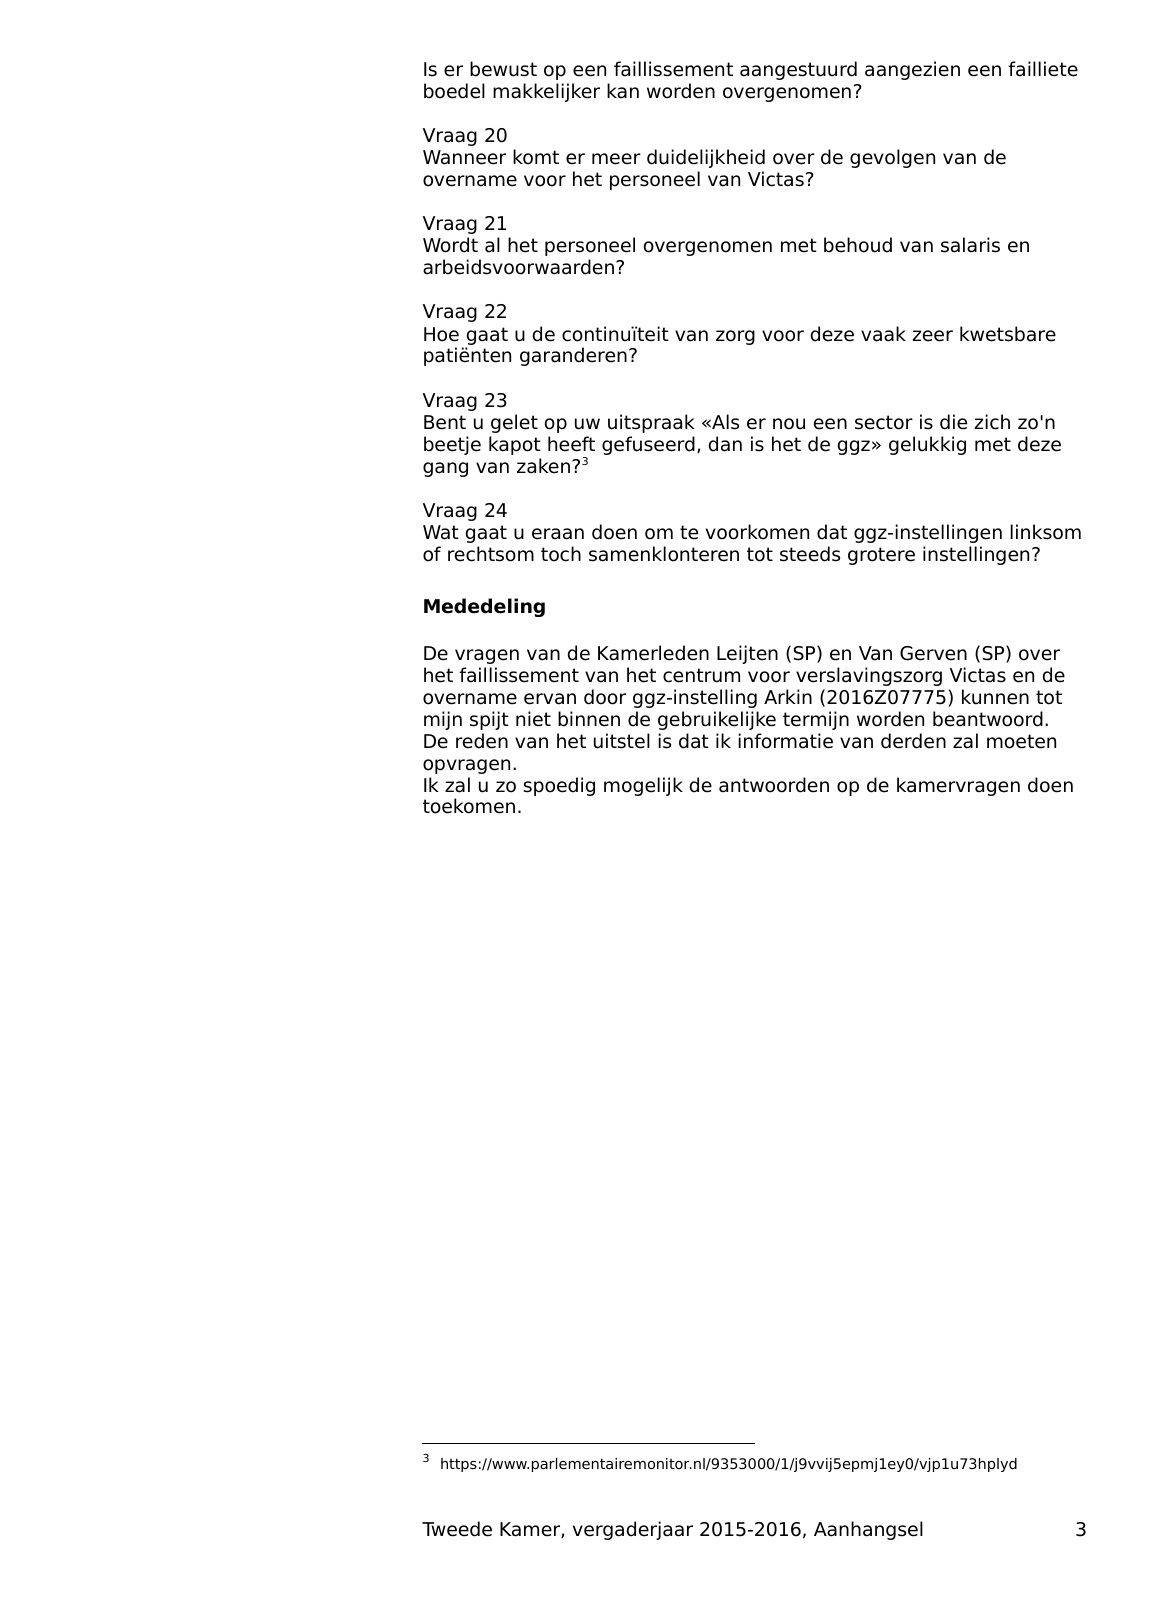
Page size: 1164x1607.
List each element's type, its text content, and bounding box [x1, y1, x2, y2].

text De reden van het uitstel is dat ik informatie van derden zal moeten opvragen. [422, 731, 1087, 774]
text Is er bewust op een faillissement aangestuurd aangezien een failliete boedel makkelijker kan worden overgenomen? [422, 59, 1087, 103]
text Bent u gelet op uw uitspraak «Als er nou een sector is die zich zo'n beetje kapot heeft gefuseerd, dan is het de ggz» gelukkig met deze gang van zaken? [422, 412, 1087, 477]
text Vraag 23 [422, 389, 1087, 412]
text Vraag 21 [422, 213, 1087, 235]
text Wat gaat u eraan doen om te voorkomen dat ggz-instellingen linksom of rechtsom toch samenklonteren tot steeds grotere instellingen? [422, 522, 1087, 566]
text Vraag 24 [422, 500, 1087, 522]
text Hoe gaat u de continuïteit van zorg voor deze vaak zeer kwetsbare patiënten garanderen? [422, 323, 1087, 367]
text Wordt al het personeel overgenomen met behoud van salaris en arbeidsvoorwaarden? [422, 235, 1087, 279]
text https://www.parlementairemonitor.nl/9353000/1/j9vvij5epmj1ey0/vjp1u73hplyd [422, 1452, 1087, 1474]
text Ik zal u zo spoedig mogelijk de antwoorden op de kamervragen doen toekomen. [422, 774, 1087, 818]
subtitle Mededeling [422, 596, 1087, 618]
text Vraag 22 [422, 301, 1087, 323]
text Vraag 20 [422, 125, 1087, 147]
text De vragen van de Kamerleden Leijten (SP) en Van Gerven (SP) over het faillissement van het centrum voor verslavingszorg Victas en de overname ervan door ggz-instelling Arkin (2016Z07775) kunnen tot mijn spijt niet binnen de gebruikelijke termijn worden beantwoord. [422, 643, 1087, 731]
text Wanneer komt er meer duidelijkheid over de gevolgen van de overname voor het personeel van Victas? [422, 147, 1087, 191]
